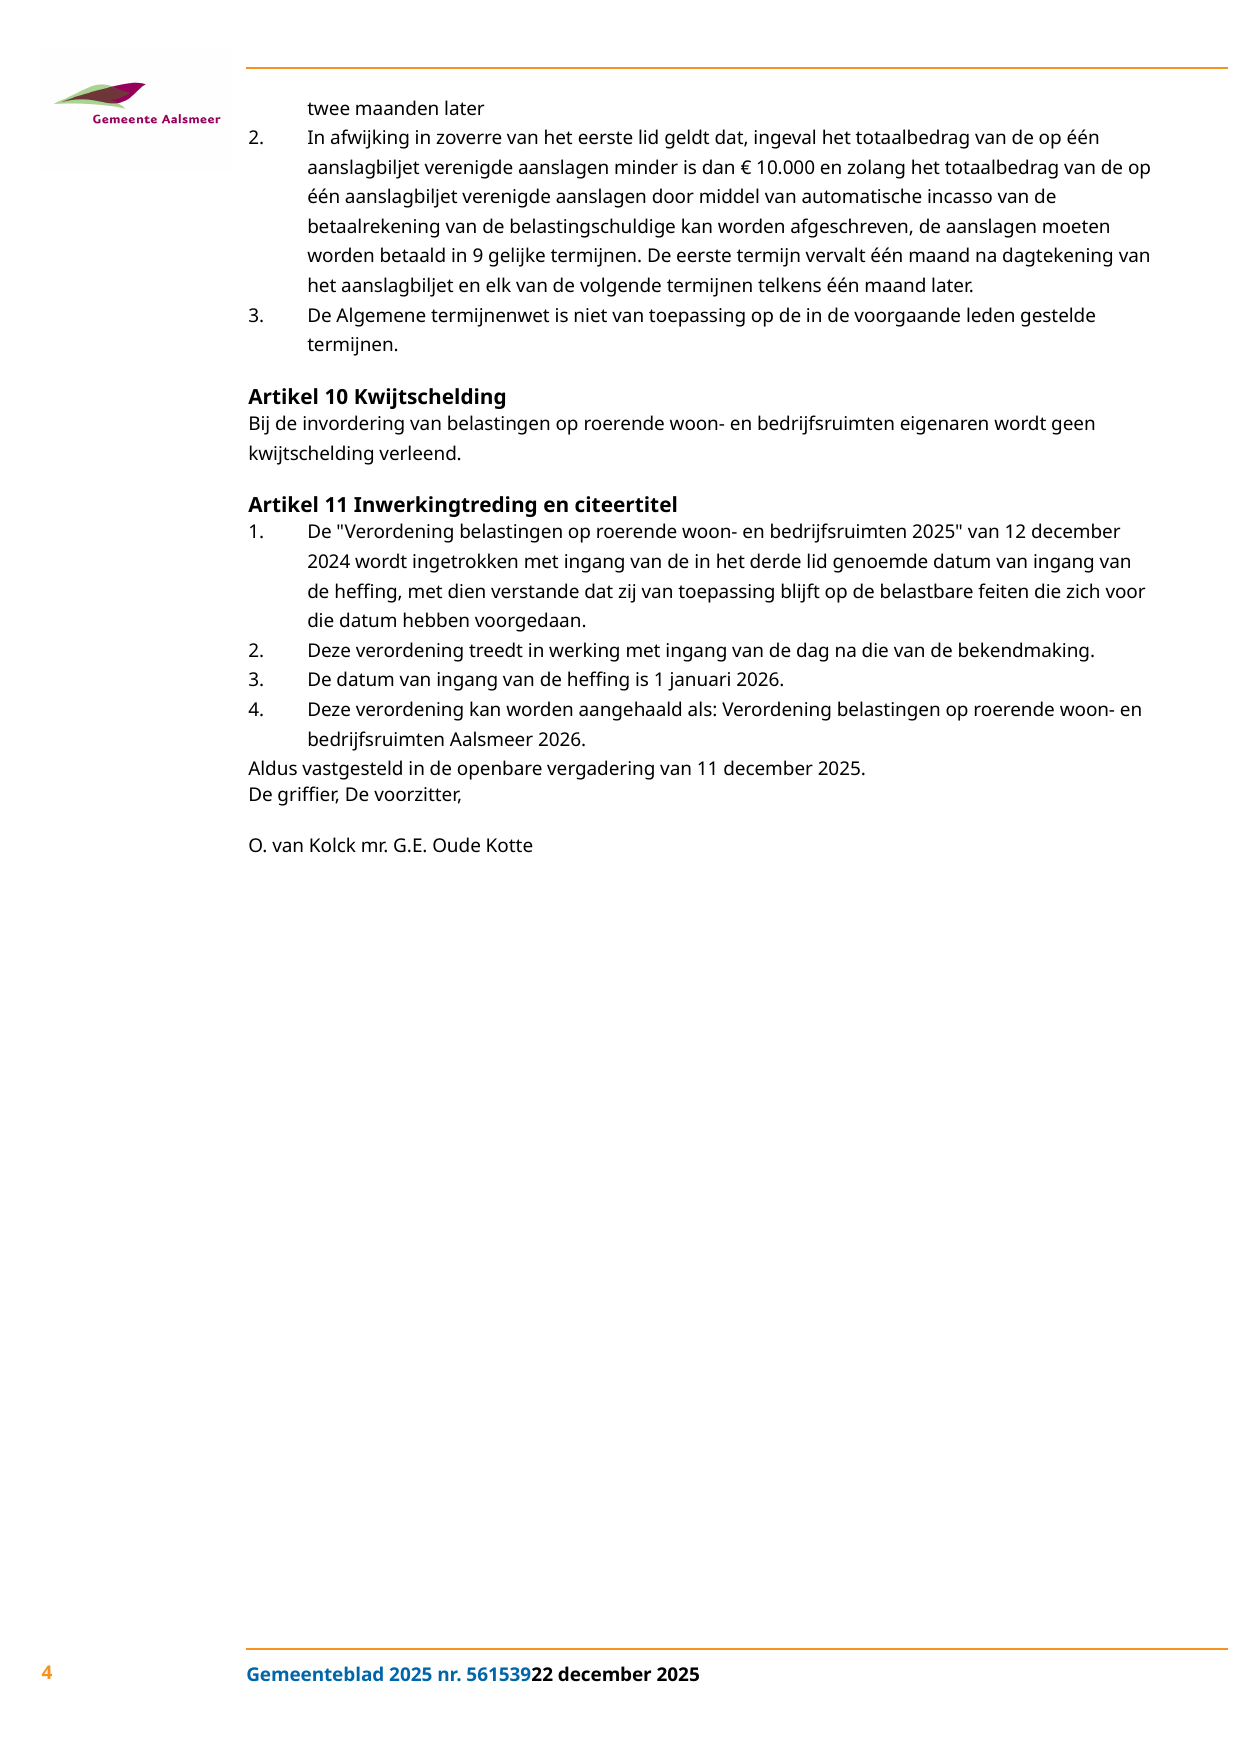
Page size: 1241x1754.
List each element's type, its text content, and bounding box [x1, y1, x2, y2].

list De Algemene termijnenwet is niet van toepassing op de in de voorgaande leden gestelde termijnen. [248, 302, 1152, 357]
picture [41, 47, 231, 172]
list De datum van ingang van de heffing is 1 januari 2026. [248, 667, 1152, 692]
text Bij de invordering van belastingen op roerende woon- en bedrijfsruimten eigenaren wordt geen kwijtschelding verleend. [248, 410, 1152, 466]
text Artikel 10 Kwijtschelding [248, 382, 1152, 410]
text Artikel 11 Inwerkingtreding en citeertitel [248, 490, 1152, 519]
list Deze verordening kan worden aangehaald als: Verordening belastingen op roerende woon- en bedrijfsruimten Aalsmeer 2026. [248, 696, 1152, 752]
list In afwijking in zoverre van het eerste lid geldt dat, ingeval het totaalbedrag van de op één aanslagbiljet verenigde aanslagen minder is dan € 10.000 en zolang het totaalbedrag van de op één aanslagbiljet verenigde aanslagen door middel van automatische incasso van de betaalrekening van de belastingschuldige kan worden afgeschreven, de aanslagen moeten worden betaald in 9 gelijke termijnen. De eerste termijn vervalt één maand na dagtekening van het aanslagbiljet en elk van de volgende termijnen telkens één maand later. [248, 124, 1152, 298]
text O. van Kolck mr. G.E. Oude Kotte [248, 833, 1152, 858]
list Deze verordening treedt in werking met ingang van de dag na die van de bekendmaking. [248, 637, 1152, 663]
text Aldus vastgesteld in de openbare vergadering van 11 december 2025. [248, 755, 1152, 781]
text De griffier, De voorzitter, [248, 781, 1152, 807]
list twee maanden later [248, 95, 1152, 121]
list De "Verordening belastingen op roerende woon- en bedrijfsruimten 2025" van 12 december 2024 wordt ingetrokken met ingang van de in het derde lid genoemde datum van ingang van de heffing, met dien verstande dat zij van toepassing blijft op de belastbare feiten die zich voor die datum hebben voorgedaan. [248, 519, 1152, 633]
